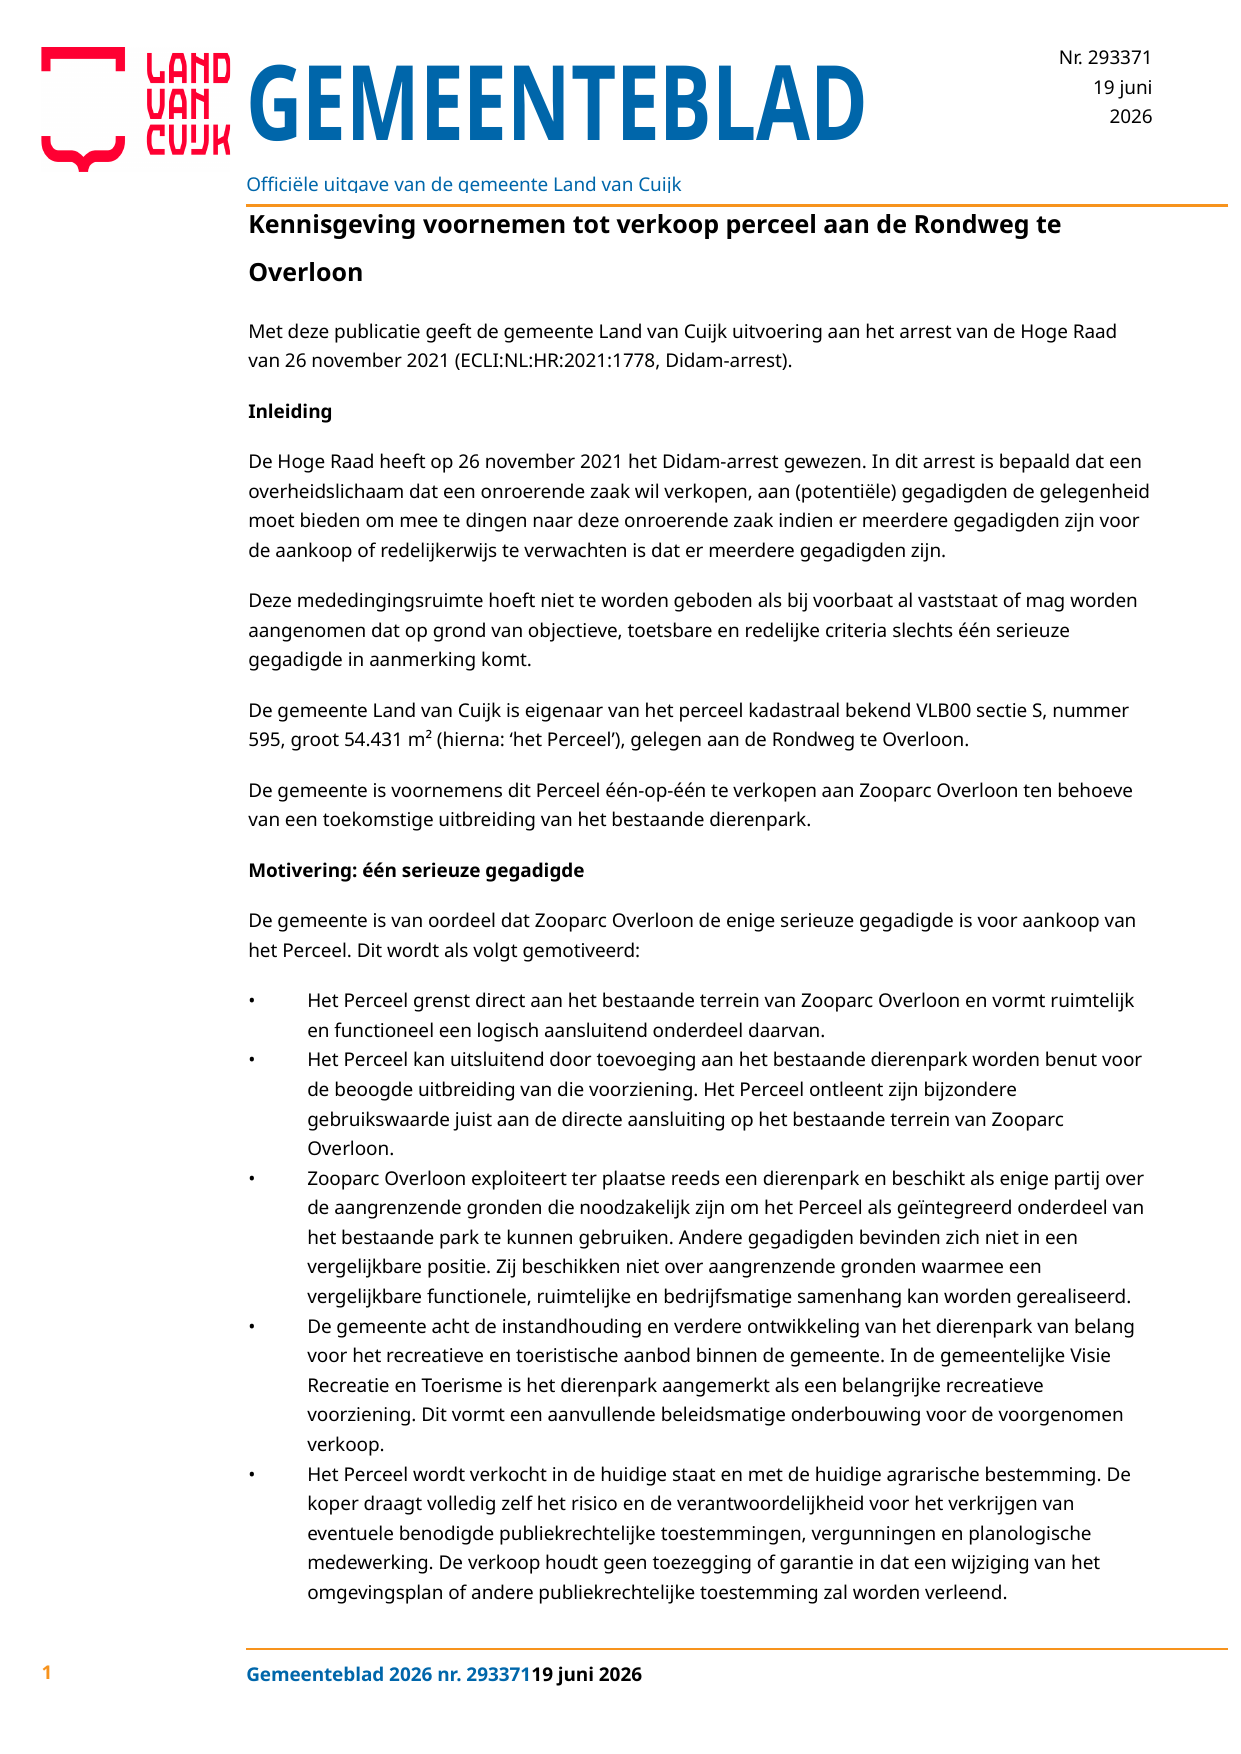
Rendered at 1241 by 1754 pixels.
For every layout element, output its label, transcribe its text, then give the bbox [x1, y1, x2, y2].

text Met deze publicatie geeft de gemeente Land van Cuijk uitvoering aan het arrest van de Hoge Raad van 26 november 2021 (ECLI:NL:HR:2021:1778, Didam-arrest). [248, 318, 1152, 373]
list De gemeente acht de instandhouding en verdere ontwikkeling van het dierenpark van belang voor het recreatieve en toeristische aanbod binnen de gemeente. In de gemeentelijke Visie Recreatie en Toerisme is het dierenpark aangemerkt als een belangrijke recreatieve voorziening. Dit vormt een aanvullende beleidsmatige onderbouwing voor de voorgenomen verkoop. [248, 1313, 1152, 1457]
picture [41, 47, 231, 172]
text De gemeente is voornemens dit Perceel één-op-één te verkopen aan Zooparc Overloon ten behoeve van een toekomstige uitbreiding van het bestaande dierenpark. [248, 777, 1152, 832]
text Inleiding [248, 398, 1152, 424]
list Zooparc Overloon exploiteert ter plaatse reeds een dierenpark en beschikt als enige partij over de aangrenzende gronden die noodzakelijk zijn om het Perceel als geïntegreerd onderdeel van het bestaande park te kunnen gebruiken. Andere gegadigden bevinden zich niet in een vergelijkbare positie. Zij beschikken niet over aangrenzende gronden waarmee een vergelijkbare functionele, ruimtelijke en bedrijfsmatige samenhang kan worden gerealiseerd. [248, 1165, 1152, 1309]
text De gemeente Land van Cuijk is eigenaar van het perceel kadastraal bekend VLB00 sectie S, nummer 595, groot 54.431 m² (hierna: ‘het Perceel’), gelegen aan de Rondweg te Overloon. [248, 697, 1152, 752]
text Motivering: één serieuze gegadigde [248, 857, 1152, 883]
list Het Perceel grenst direct aan het bestaande terrein van Zooparc Overloon en vormt ruimtelijk en functioneel een logisch aansluitend onderdeel daarvan. [248, 987, 1152, 1043]
list Het Perceel kan uitsluitend door toevoeging aan het bestaande dierenpark worden benut voor de beoogde uitbreiding van die voorziening. Het Perceel ontleent zijn bijzondere gebruikswaarde juist aan de directe aansluiting op het bestaande terrein van Zooparc Overloon. [248, 1047, 1152, 1161]
text Deze mededingingsruimte hoeft niet te worden geboden als bij voorbaat al vaststaat of mag worden aangenomen dat op grond van objectieve, toetsbare en redelijke criteria slechts één serieuze gegadigde in aanmerking komt. [248, 587, 1152, 672]
text De Hoge Raad heeft op 26 november 2021 het Didam-arrest gewezen. In dit arrest is bepaald dat een overheidslichaam dat een onroerende zaak wil verkopen, aan (potentiële) gegadigden de gelegenheid moet bieden om mee te dingen naar deze onroerende zaak indien er meerdere gegadigden zijn voor de aankoop of redelijkerwijs te verwachten is dat er meerdere gegadigden zijn. [248, 448, 1152, 563]
text Kennisgeving voornemen tot verkoop perceel aan de Rondweg te Overloon [248, 207, 1152, 288]
list Het Perceel wordt verkocht in de huidige staat en met de huidige agrarische bestemming. De koper draagt volledig zelf het risico en de verantwoordelijkheid voor het verkrijgen van eventuele benodigde publiekrechtelijke toestemmingen, vergunningen en planologische medewerking. De verkoop houdt geen toezegging of garantie in dat een wijziging van het omgevingsplan of andere publiekrechtelijke toestemming zal worden verleend. [248, 1461, 1152, 1605]
text De gemeente is van oordeel dat Zooparc Overloon de enige serieuze gegadigde is voor aankoop van het Perceel. Dit wordt als volgt gemotiveerd: [248, 907, 1152, 963]
